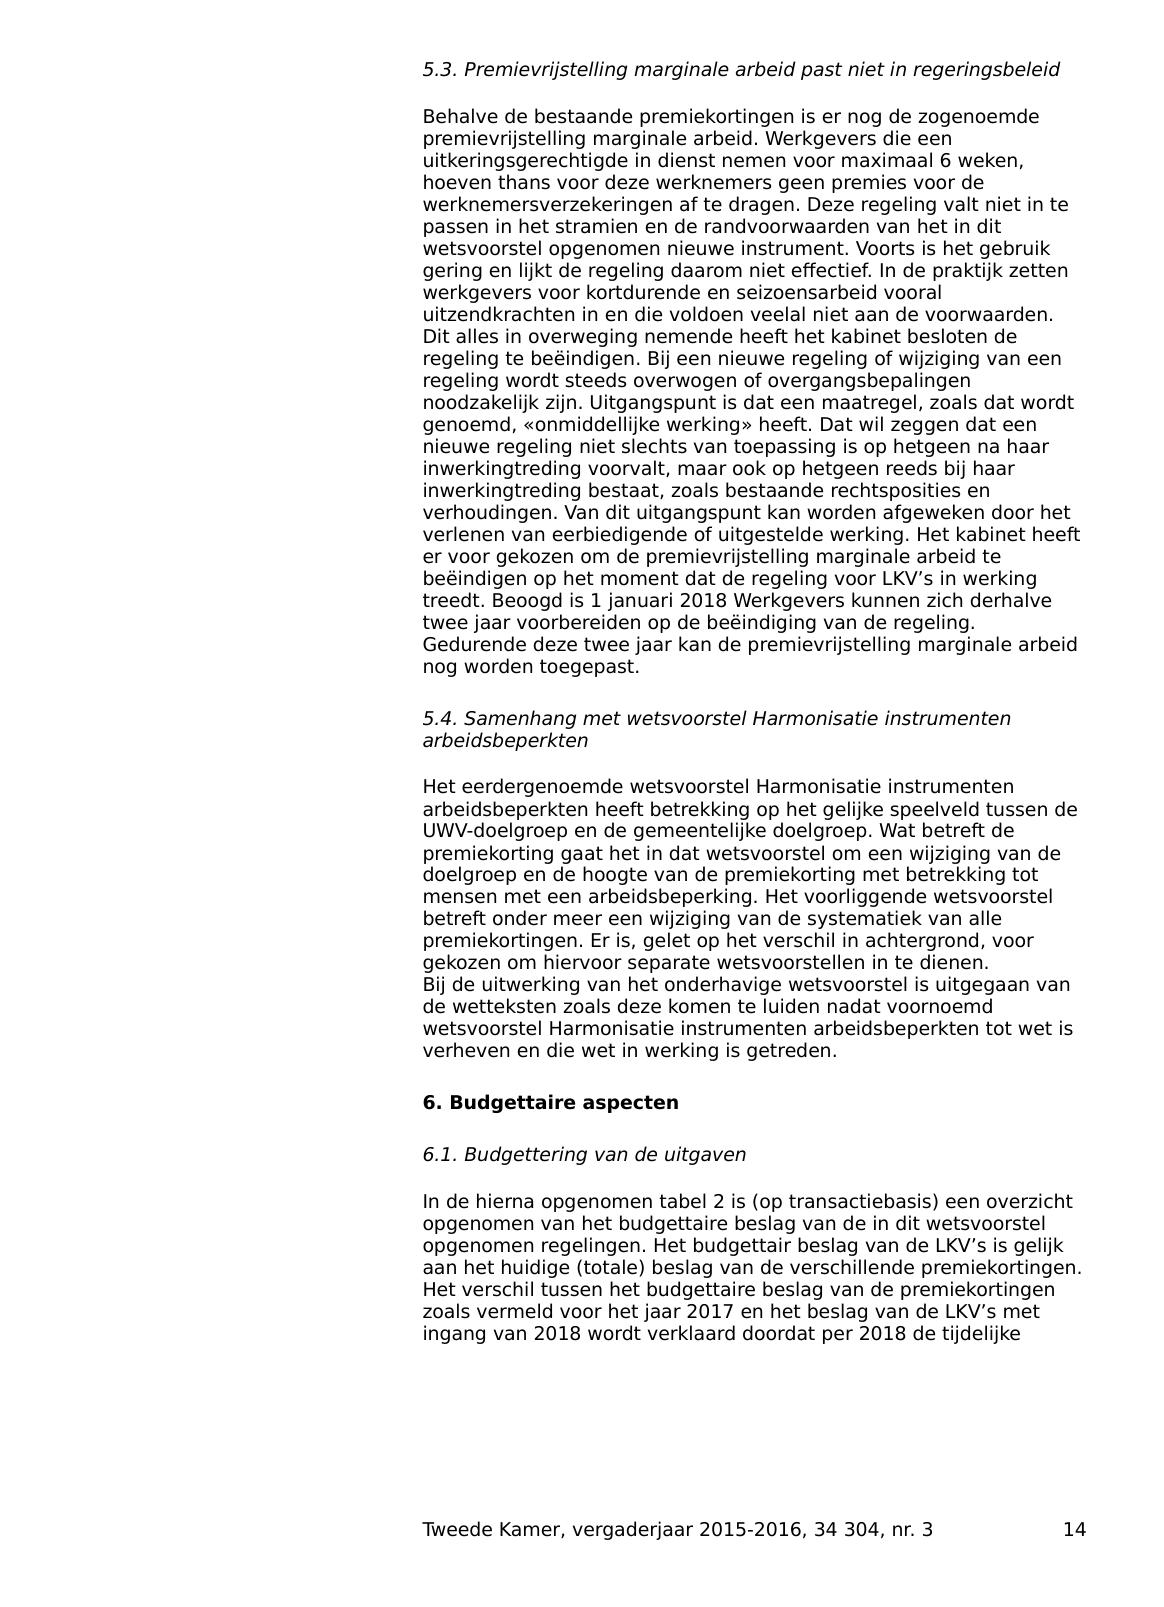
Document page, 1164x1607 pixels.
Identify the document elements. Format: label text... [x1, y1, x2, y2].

text Bij de uitwerking van het onderhavige wetsvoorstel is uitgegaan van de wetteksten zoals deze komen te luiden nadat voornoemd wetsvoorstel Harmonisatie instrumenten arbeidsbeperkten tot wet is verheven en die wet in werking is getreden. [422, 974, 1087, 1062]
text Behalve de bestaande premiekortingen is er nog de zogenoemde premievrijstelling marginale arbeid. Werkgevers die een uitkeringsgerechtigde in dienst nemen voor maximaal 6 weken, hoeven thans voor deze werknemers geen premies voor de werknemersverzekeringen af te dragen. Deze regeling valt niet in te passen in het stramien en de randvoorwaarden van het in dit wetsvoorstel opgenomen nieuwe instrument. Voorts is het gebruik gering en lijkt de regeling daarom niet effectief. In de praktijk zetten werkgevers voor kortdurende en seizoensarbeid vooral uitzendkrachten in en die voldoen veelal niet aan de voorwaarden. Dit alles in overweging nemende heeft het kabinet besloten de regeling te beëindigen. Bij een nieuwe regeling of wijziging van een regeling wordt steeds overwogen of overgangsbepalingen noodzakelijk zijn. Uitgangspunt is dat een maatregel, zoals dat wordt genoemd, «onmiddellijke werking» heeft. Dat wil zeggen dat een nieuwe regeling niet slechts van toepassing is op hetgeen na haar inwerkingtreding voorvalt, maar ook op hetgeen reeds bij haar inwerkingtreding bestaat, zoals bestaande rechtsposities en verhoudingen. Van dit uitgangspunt kan worden afgeweken door het verlenen van eerbiedigende of uitgestelde werking. Het kabinet heeft er voor gekozen om de premievrijstelling marginale arbeid te beëindigen op het moment dat de regeling voor LKV’s in werking treedt. Beoogd is 1 januari 2018 Werkgevers kunnen zich derhalve twee jaar voorbereiden op de beëindiging van de regeling. Gedurende deze twee jaar kan de premievrijstelling marginale arbeid nog worden toegepast. [422, 106, 1087, 677]
subtitle 5.3. Premievrijstelling marginale arbeid past niet in regeringsbeleid [422, 59, 1087, 81]
subtitle 5.4. Samenhang met wetsvoorstel Harmonisatie instrumenten arbeidsbeperkten [422, 707, 1087, 751]
subtitle 6. Budgettaire aspecten [422, 1092, 1087, 1114]
text In de hierna opgenomen tabel 2 is (op transactiebasis) een overzicht opgenomen van het budgettaire beslag van de in dit wetsvoorstel opgenomen regelingen. Het budgettair beslag van de LKV’s is gelijk aan het huidige (totale) beslag van de verschillende premiekortingen. Het verschil tussen het budgettaire beslag van de premiekortingen zoals vermeld voor het jaar 2017 en het beslag van de LKV’s met ingang van 2018 wordt verklaard doordat per 2018 de tijdelijke [422, 1191, 1087, 1345]
subtitle 6.1. Budgettering van de uitgaven [422, 1144, 1087, 1166]
text Het eerdergenoemde wetsvoorstel Harmonisatie instrumenten arbeidsbeperkten heeft betrekking op het gelijke speelveld tussen de UWV-doelgroep en de gemeentelijke doelgroep. Wat betreft de premiekorting gaat het in dat wetsvoorstel om een wijziging van de doelgroep en de hoogte van de premiekorting met betrekking tot mensen met een arbeidsbeperking. Het voorliggende wetsvoorstel betreft onder meer een wijziging van de systematiek van alle premiekortingen. Er is, gelet op het verschil in achtergrond, voor gekozen om hiervoor separate wetsvoorstellen in te dienen. [422, 776, 1087, 974]
